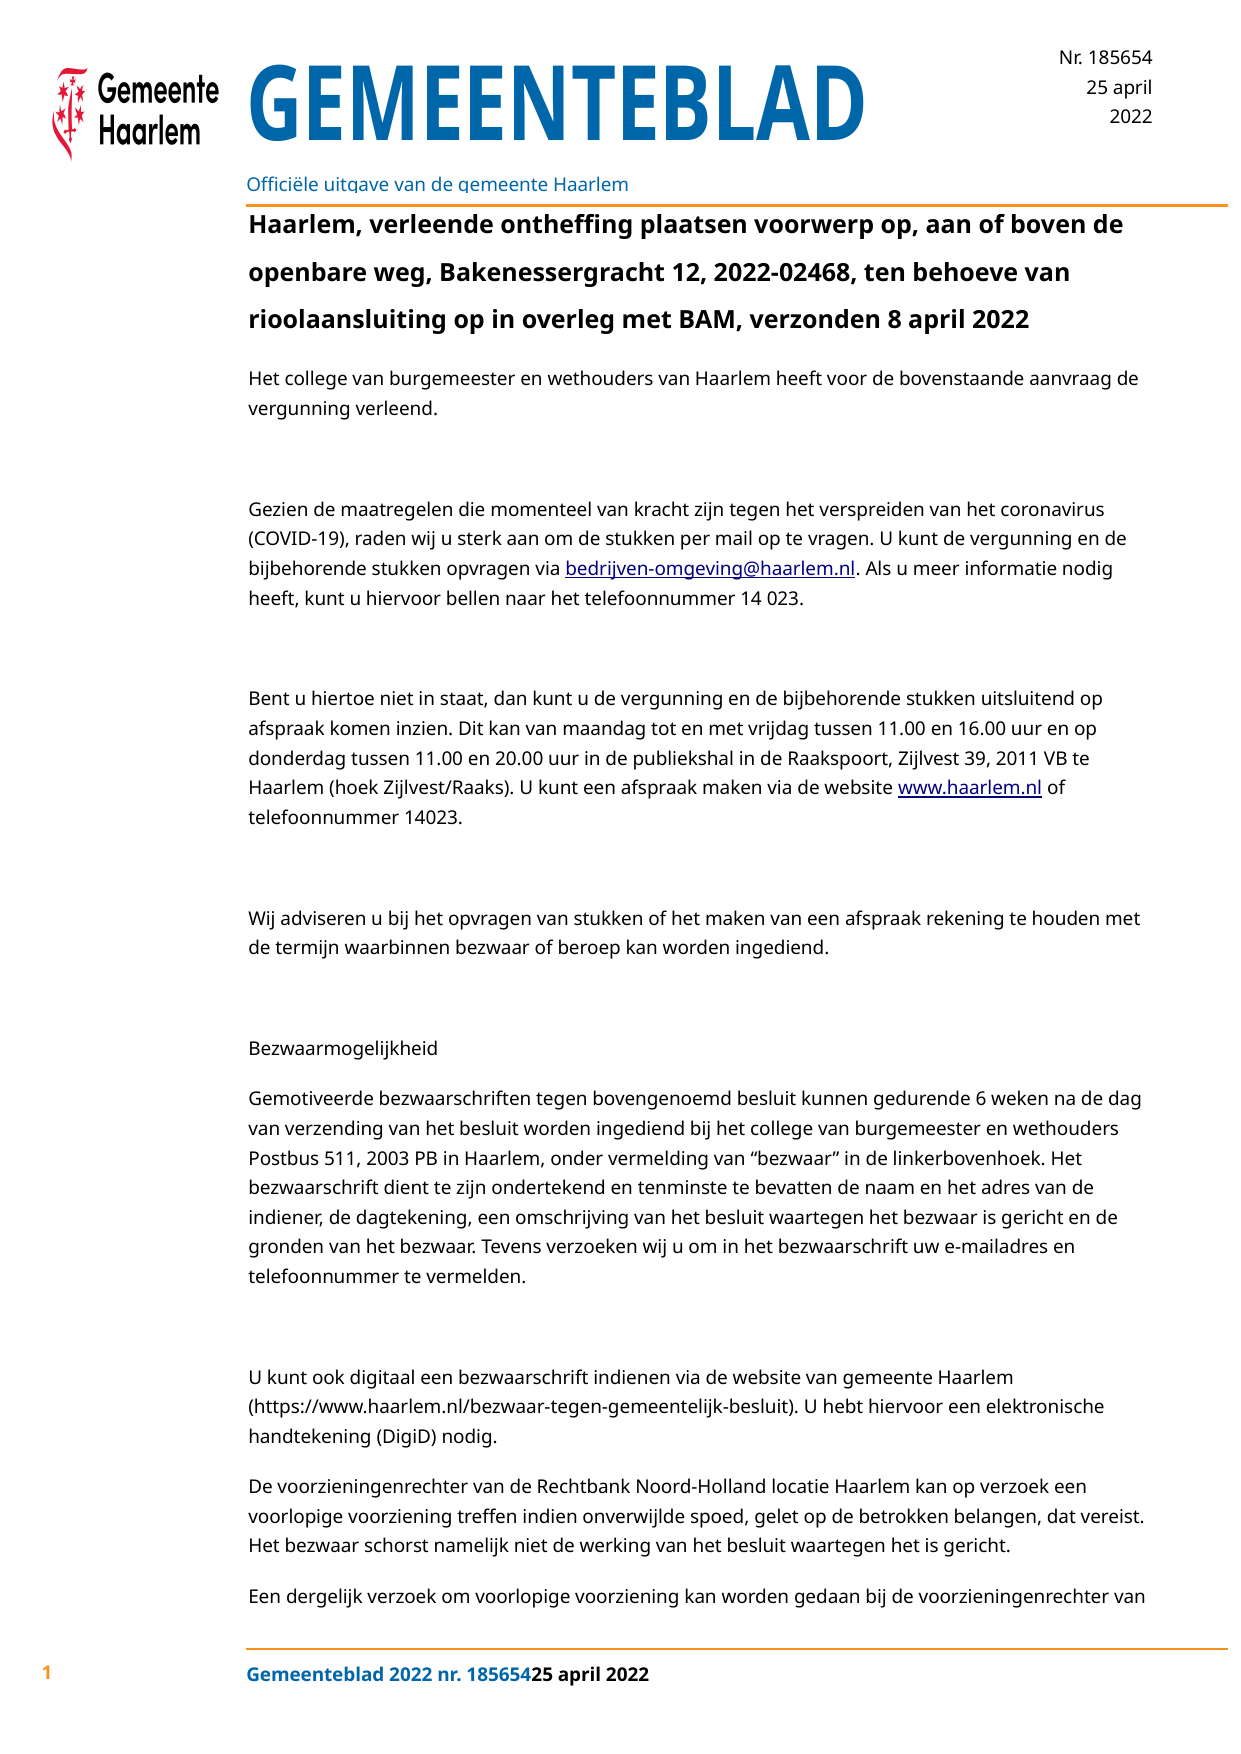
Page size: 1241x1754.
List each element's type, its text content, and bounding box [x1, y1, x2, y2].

text Een dergelijk verzoek om voorlopige voorziening kan worden gedaan bij de voorzieningenrechter van [248, 1583, 1152, 1609]
picture [41, 47, 231, 172]
text Wij adviseren u bij het opvragen van stukken of het maken van een afspraak rekening te houden met de termijn waarbinnen bezwaar of beroep kan worden ingediend. [248, 905, 1152, 960]
text Bezwaarmogelijkheid [248, 1035, 1152, 1061]
text U kunt ook digitaal een bezwaarschrift indienen via de website van gemeente Haarlem (https://www.haarlem.nl/bezwaar-tegen-gemeentelijk-besluit). U hebt hiervoor een elektronische handtekening (DigiD) nodig. [248, 1364, 1152, 1449]
text Het college van burgemeester en wethouders van Haarlem heeft voor de bovenstaande aanvraag de vergunning verleend. [248, 366, 1152, 421]
text Gemotiveerde bezwaarschriften tegen bovengenoemd besluit kunnen gedurende 6 weken na de dag van verzending van het besluit worden ingediend bij het college van burgemeester en wethouders Postbus 511, 2003 PB in Haarlem, onder vermelding van “bezwaar” in de linkerbovenhoek. Het bezwaarschrift dient te zijn ondertekend en tenminste te bevatten de naam en het adres van de indiener, de dagtekening, een omschrijving van het besluit waartegen het bezwaar is gericht en de gronden van het bezwaar. Tevens verzoeken wij u om in het bezwaarschrift uw e-mailadres en telefoonnummer te vermelden. [248, 1086, 1152, 1289]
text Bent u hiertoe niet in staat, dan kunt u de vergunning en de bijbehorende stukken uitsluitend op afspraak komen inzien. Dit kan van maandag tot en met vrijdag tussen 11.00 en 16.00 uur en op donderdag tussen 11.00 en 20.00 uur in de publiekshal in de Raakspoort, Zijlvest 39, 2011 VB te Haarlem (hoek Zijlvest/Raaks). U kunt een afspraak maken via de website www.haarlem.nl of telefoonnummer 14023. [248, 686, 1152, 829]
text Gezien de maatregelen die momenteel van kracht zijn tegen het verspreiden van het coronavirus (COVID-19), raden wij u sterk aan om de stukken per mail op te vragen. U kunt de vergunning en de bijbehorende stukken opvragen via bedrijven-omgeving@haarlem.nl. Als u meer informatie nodig heeft, kunt u hiervoor bellen naar het telefoonnummer 14 023. [248, 496, 1152, 610]
text Haarlem, verleende ontheffing plaatsen voorwerp op, aan of boven de openbare weg, Bakenessergracht 12, 2022-02468, ten behoeve van rioolaansluiting op in overleg met BAM, verzonden 8 april 2022 [248, 207, 1152, 336]
text De voorzieningenrechter van de Rechtbank Noord-Holland locatie Haarlem kan op verzoek een voorlopige voorziening treffen indien onverwijlde spoed, gelet op de betrokken belangen, dat vereist. Het bezwaar schorst namelijk niet de werking van het besluit waartegen het is gericht. [248, 1473, 1152, 1558]
